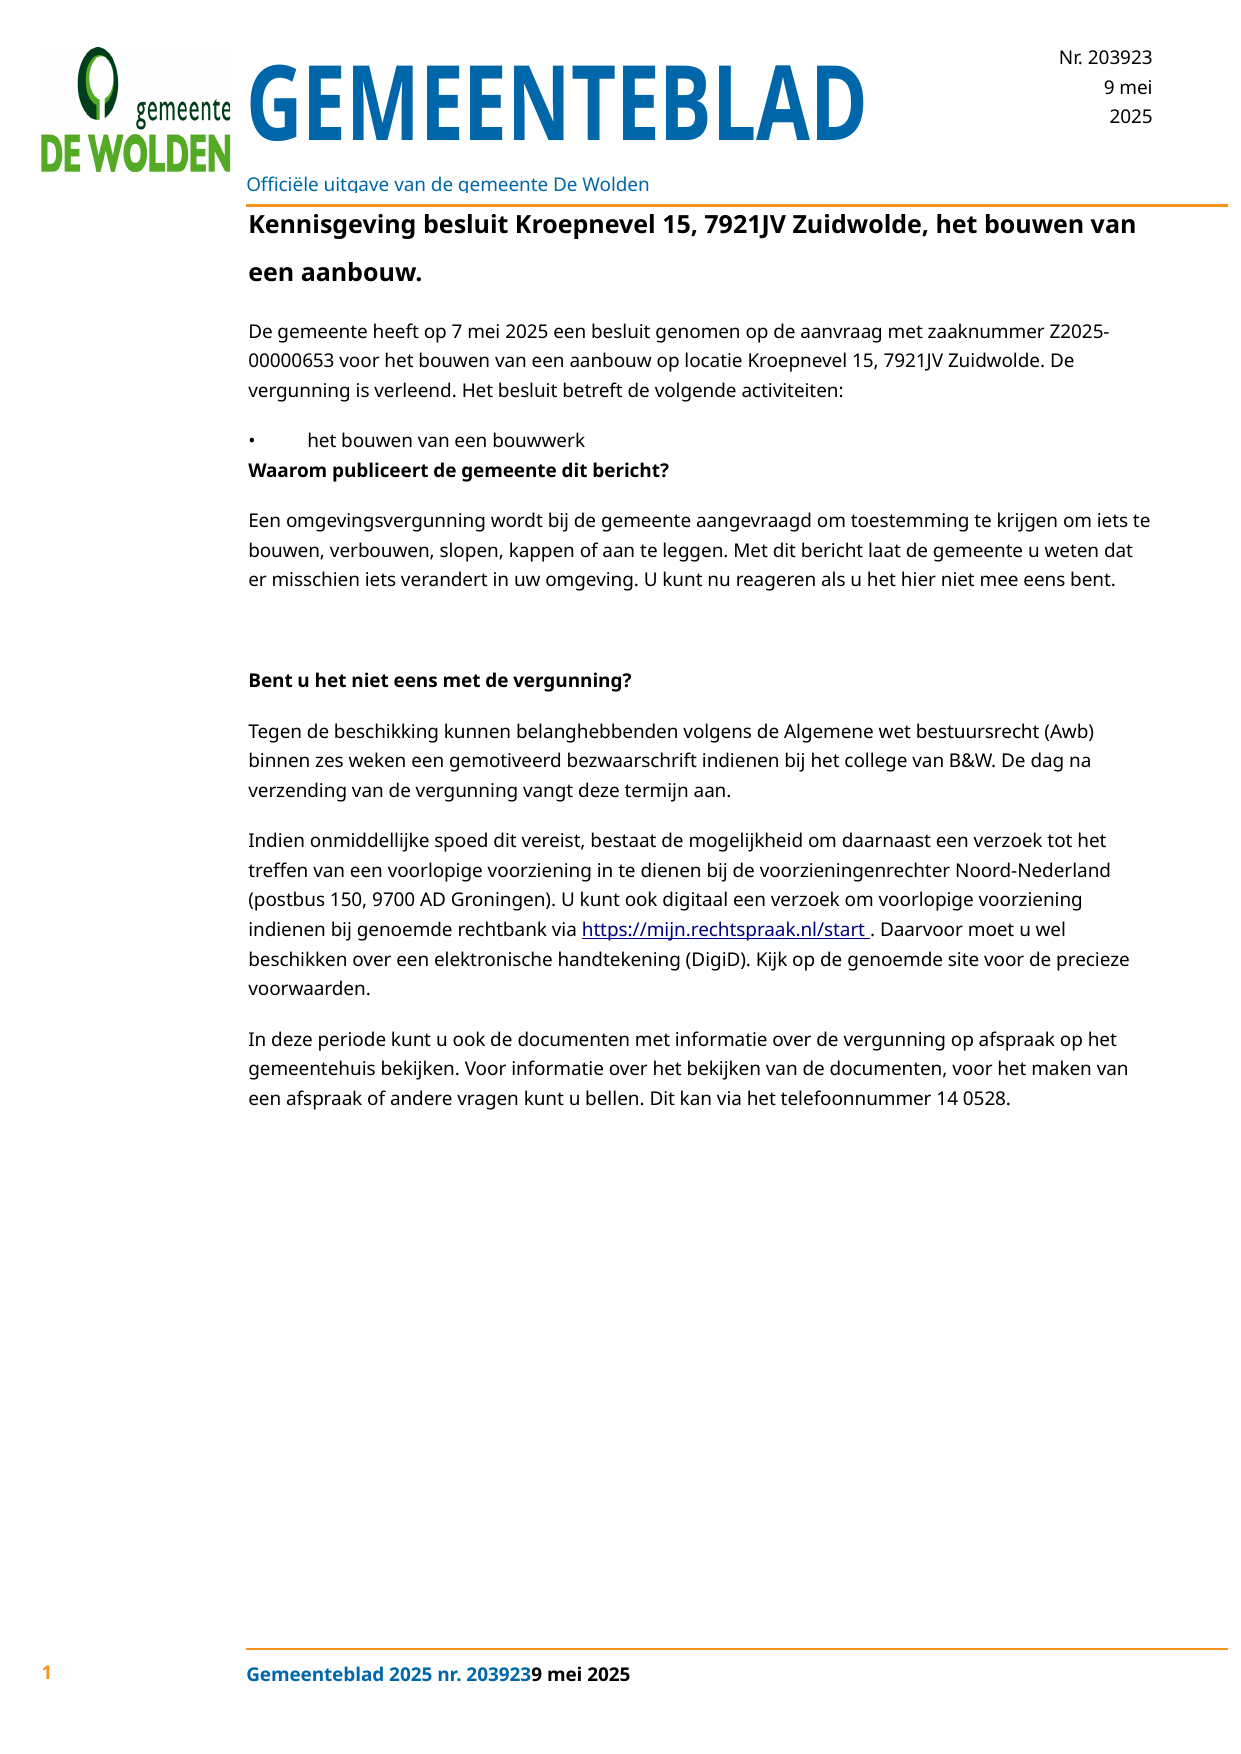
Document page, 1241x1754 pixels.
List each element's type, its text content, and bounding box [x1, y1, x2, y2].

list het bouwen van een bouwwerk [248, 427, 1152, 453]
text De gemeente heeft op 7 mei 2025 een besluit genomen op de aanvraag met zaaknummer Z2025-00000653 voor het bouwen van een aanbouw op locatie Kroepnevel 15, 7921JV Zuidwolde. De vergunning is verleend. Het besluit betreft de volgende activiteiten: [248, 318, 1152, 403]
text Een omgevingsvergunning wordt bij de gemeente aangevraagd om toestemming te krijgen om iets te bouwen, verbouwen, slopen, kappen of aan te leggen. Met dit bericht laat de gemeente u weten dat er misschien iets verandert in uw omgeving. U kunt nu reageren als u het hier niet mee eens bent. [248, 507, 1152, 592]
text Indien onmiddellijke spoed dit vereist, bestaat de mogelijkheid om daarnaast een verzoek tot het treffen van een voorlopige voorziening in te dienen bij de voorzieningenrechter Noord-Nederland (postbus 150, 9700 AD Groningen). U kunt ook digitaal een verzoek om voorlopige voorziening indienen bij genoemde rechtbank via https://mijn.rechtspraak.nl/start . Daarvoor moet u wel beschikken over een elektronische handtekening (DigiD). Kijk op de genoemde site voor de precieze voorwaarden. [248, 827, 1152, 1001]
text Bent u het niet eens met de vergunning? [248, 667, 1152, 693]
text Kennisgeving besluit Kroepnevel 15, 7921JV Zuidwolde, het bouwen van een aanbouw. [248, 207, 1152, 288]
picture [41, 47, 231, 172]
text Tegen de beschikking kunnen belanghebbenden volgens de Algemene wet bestuursrecht (Awb) binnen zes weken een gemotiveerd bezwaarschrift indienen bij het college van B&W. De dag na verzending van de vergunning vangt deze termijn aan. [248, 718, 1152, 803]
text Waarom publiceert de gemeente dit bericht? [248, 457, 1152, 483]
text In deze periode kunt u ook de documenten met informatie over de vergunning op afspraak op het gemeentehuis bekijken. Voor informatie over het bekijken van de documenten, voor het maken van een afspraak of andere vragen kunt u bellen. Dit kan via het telefoonnummer 14 0528. [248, 1026, 1152, 1111]
